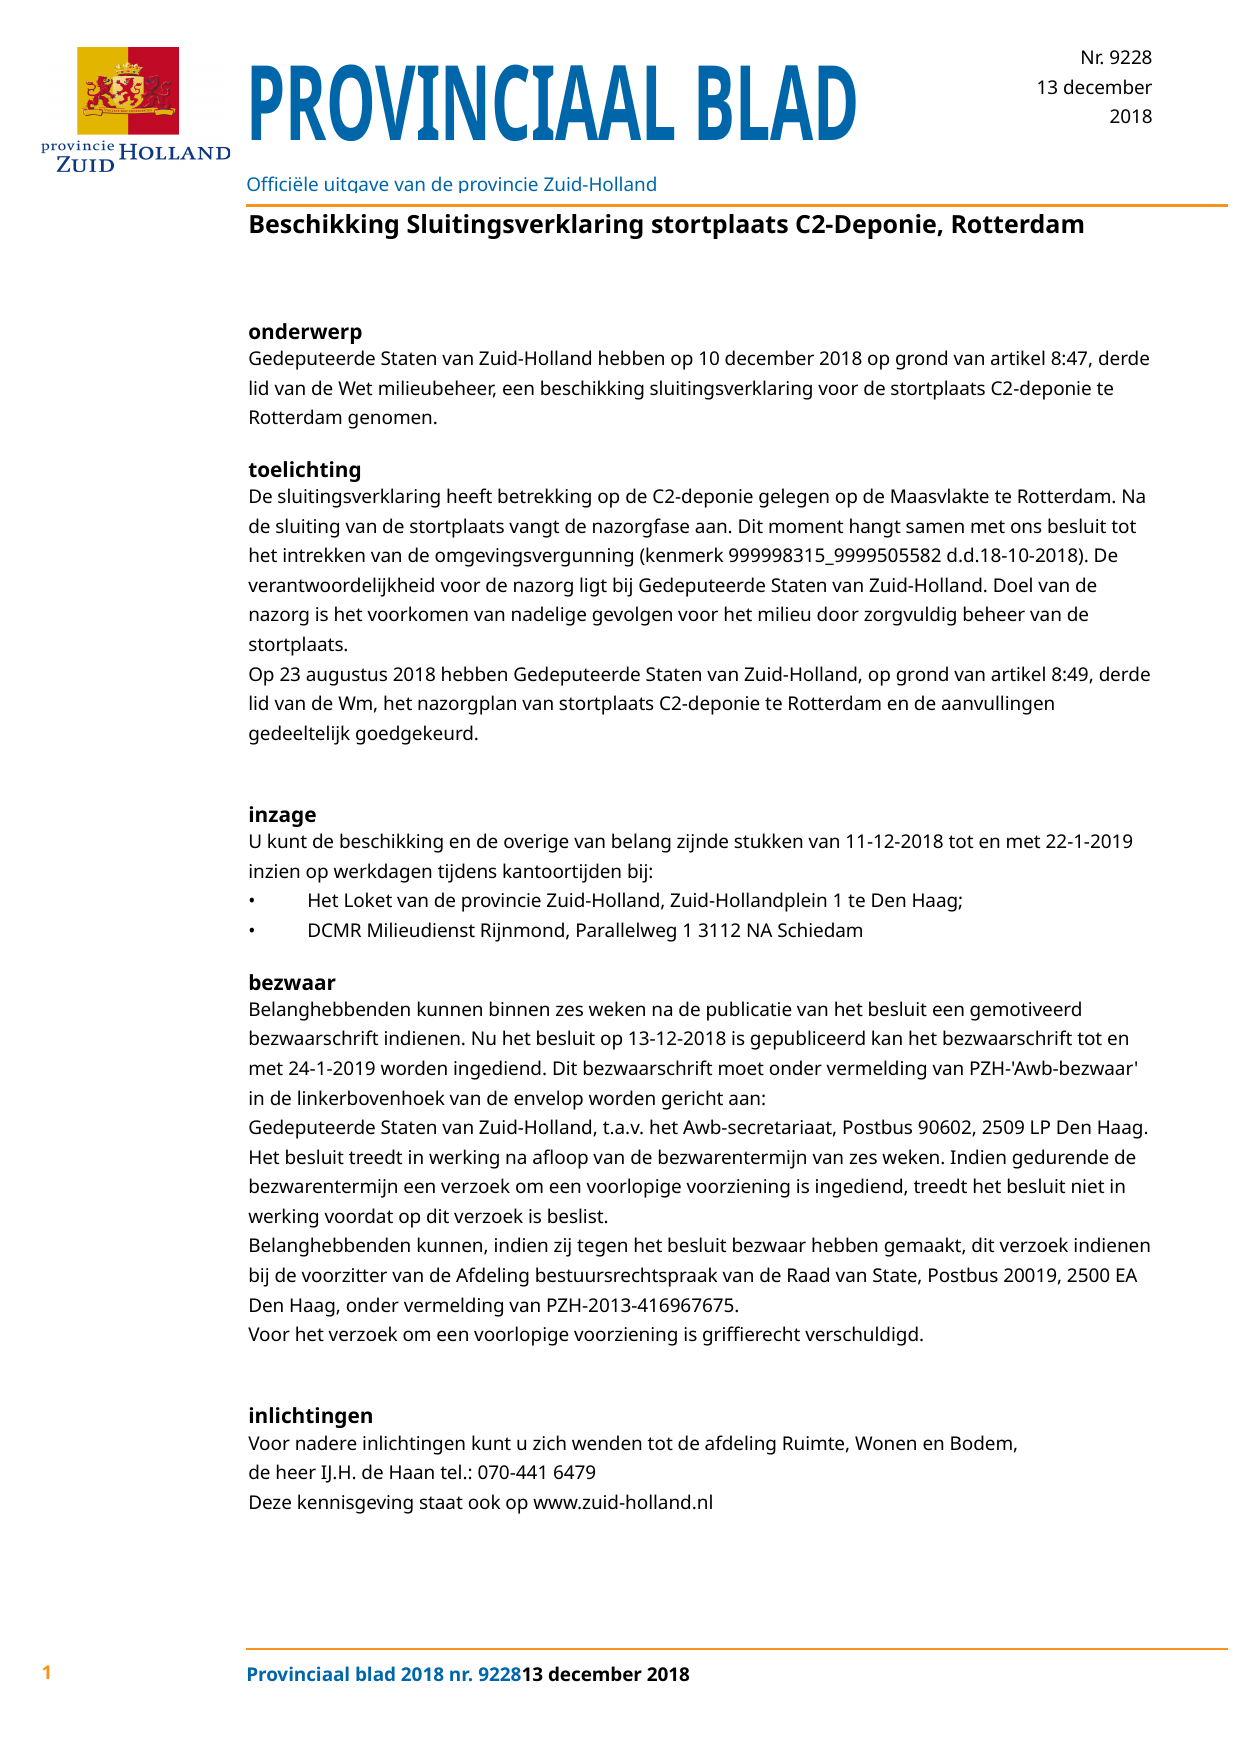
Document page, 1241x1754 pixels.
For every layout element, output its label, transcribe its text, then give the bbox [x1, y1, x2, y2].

text Voor het verzoek om een voorlopige voorziening is griffierecht verschuldigd. [248, 1321, 1152, 1347]
text De sluitingsverklaring heeft betrekking op de C2-deponie gelegen op de Maasvlakte te Rotterdam. Na de sluiting van de stortplaats vangt de nazorgfase aan. Dit moment hangt samen met ons besluit tot het intrekken van de omgevingsvergunning (kenmerk 999998315_9999505582 d.d.18-10-2018). De verantwoordelijkheid voor de nazorg ligt bij Gedeputeerde Staten van Zuid-Holland. Doel van de nazorg is het voorkomen van nadelige gevolgen voor het milieu door zorgvuldig beheer van de stortplaats. [248, 483, 1152, 657]
text inlichtingen [248, 1401, 1152, 1430]
text Gedeputeerde Staten van Zuid-Holland, t.a.v. het Awb-secretariaat, Postbus 90602, 2509 LP Den Haag. [248, 1114, 1152, 1140]
picture [41, 47, 231, 172]
text U kunt de beschikking en de overige van belang zijnde stukken van 11-12-2018 tot en met 22-1-2019 inzien op werkdagen tijdens kantoortijden bij: [248, 828, 1152, 884]
text inzage [248, 800, 1152, 828]
text onderwerp [248, 317, 1152, 345]
text Beschikking Sluitingsverklaring stortplaats C2-Deponie, Rotterdam [248, 207, 1152, 241]
text Op 23 augustus 2018 hebben Gedeputeerde Staten van Zuid-Holland, op grond van artikel 8:49, derde lid van de Wm, het nazorgplan van stortplaats C2-deponie te Rotterdam en de aanvullingen gedeeltelijk goedgekeurd. [248, 661, 1152, 746]
text Het besluit treedt in werking na afloop van de bezwarentermijn van zes weken. Indien gedurende de bezwarentermijn een verzoek om een voorlopige voorziening is ingediend, treedt het besluit niet in werking voordat op dit verzoek is beslist. [248, 1144, 1152, 1229]
text Belanghebbenden kunnen binnen zes weken na de publicatie van het besluit een gemotiveerd bezwaarschrift indienen. Nu het besluit op 13-12-2018 is gepubliceerd kan het bezwaarschrift tot en met 24-1-2019 worden ingediend. Dit bezwaarschrift moet onder vermelding van PZH-'Awb-bezwaar' in de linkerbovenhoek van de envelop worden gericht aan: [248, 996, 1152, 1111]
text Gedeputeerde Staten van Zuid-Holland hebben op 10 december 2018 op grond van artikel 8:47, derde lid van de Wet milieubeheer, een beschikking sluitingsverklaring voor de stortplaats C2-deponie te Rotterdam genomen. [248, 345, 1152, 430]
text toelichting [248, 455, 1152, 483]
text Deze kennisgeving staat ook op www.zuid-holland.nl [248, 1489, 1152, 1515]
text bezwaar [248, 968, 1152, 996]
list DCMR Milieudienst Rijnmond, Parallelweg 1 3112 NA Schiedam [248, 917, 1152, 943]
text Belanghebbenden kunnen, indien zij tegen het besluit bezwaar hebben gemaakt, dit verzoek indienen bij de voorzitter van de Afdeling bestuursrechtspraak van de Raad van State, Postbus 20019, 2500 EA Den Haag, onder vermelding van PZH-2013-416967675. [248, 1233, 1152, 1318]
list Het Loket van de provincie Zuid-Holland, Zuid-Hollandplein 1 te Den Haag; [248, 888, 1152, 913]
text Voor nadere inlichtingen kunt u zich wenden tot de afdeling Ruimte, Wonen en Bodem, [248, 1430, 1152, 1456]
text de heer IJ.H. de Haan tel.: 070-441 6479 [248, 1459, 1152, 1485]
